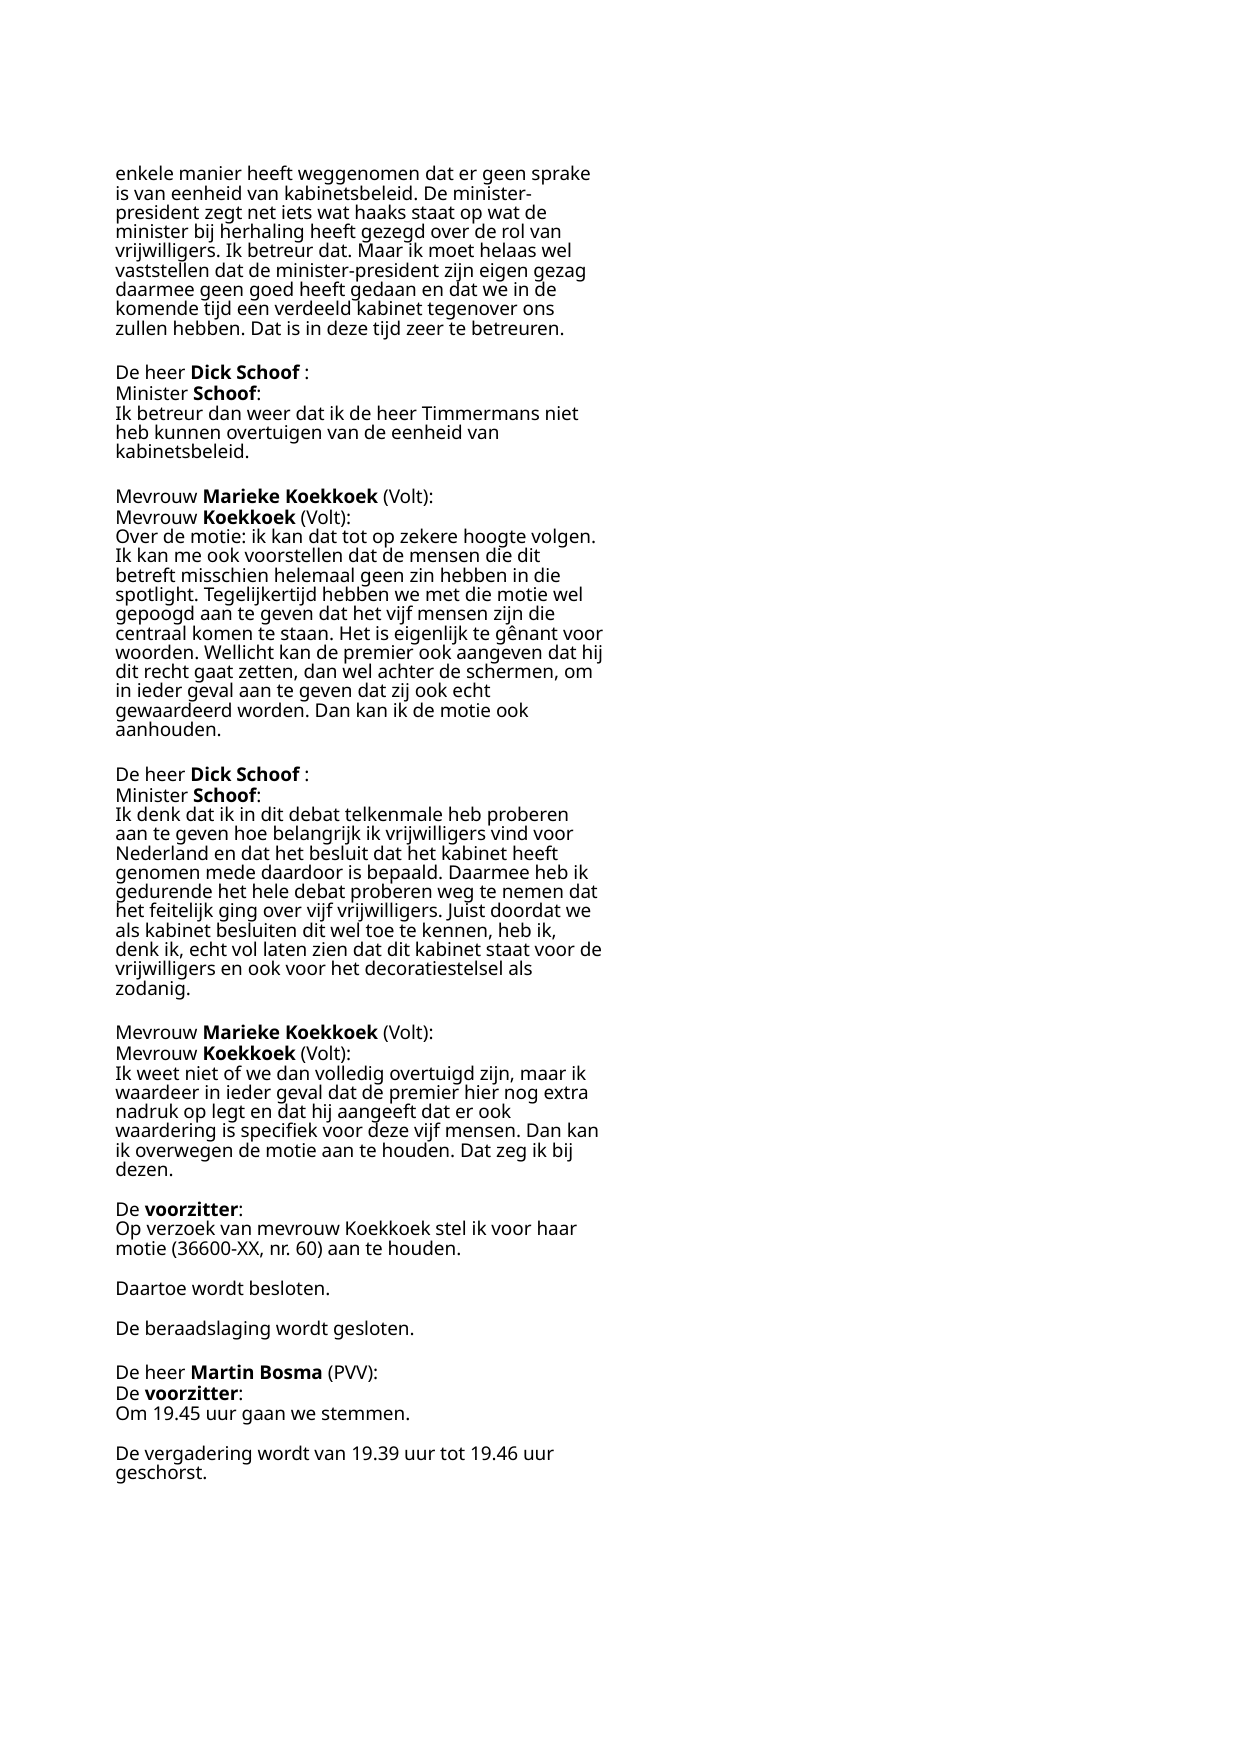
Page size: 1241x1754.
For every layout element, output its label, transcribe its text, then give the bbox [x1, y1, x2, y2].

text Mevrouw Marieke Koekkoek (Volt): [115, 483, 605, 509]
text enkele manier heeft weggenomen dat er geen sprake is van eenheid van kabinetsbeleid. De minister-president zegt net iets wat haaks staat op wat de minister bij herhaling heeft gezegd over de rol van vrijwilligers. Ik betreur dat. Maar ik moet helaas wel vaststellen dat de minister-president zijn eigen gezag daarmee geen goed heeft gedaan en dat we in de komende tijd een verdeeld kabinet tegenover ons zullen hebben. Dat is in deze tijd zeer te betreuren. [115, 165, 605, 339]
text De beraadslaging wordt gesloten. [115, 1319, 605, 1339]
text Om 19.45 uur gaan we stemmen. [115, 1404, 605, 1424]
text Ik betreur dan weer dat ik de heer Timmermans niet heb kunnen overtuigen van de eenheid van kabinetsbeleid. [115, 404, 605, 462]
text De heer Dick Schoof : [115, 359, 605, 385]
text Mevrouw Koekkoek (Volt): [115, 509, 605, 528]
text De vergadering wordt van 19.39 uur tot 19.46 uur geschorst. [115, 1445, 605, 1483]
text Mevrouw Marieke Koekkoek (Volt): [115, 1019, 605, 1045]
text Op verzoek van mevrouw Koekkoek stel ik voor haar motie (36600-XX, nr. 60) aan te houden. [115, 1220, 605, 1259]
text Mevrouw Koekkoek (Volt): [115, 1045, 605, 1064]
text De voorzitter: [115, 1201, 605, 1220]
text Over de motie: ik kan dat tot op zekere hoogte volgen. Ik kan me ook voorstellen dat de mensen die dit betreft misschien helemaal geen zin hebben in die spotlight. Tegelijkertijd hebben we met die motie wel gepoogd aan te geven dat het vijf mensen zijn die centraal komen te staan. Het is eigenlijk te gênant voor woorden. Wellicht kan de premier ook aangeven dat hij dit recht gaat zetten, dan wel achter de schermen, om in ieder geval aan te geven dat zij ook echt gewaardeerd worden. Dan kan ik de motie ook aanhouden. [115, 528, 605, 740]
text De heer Martin Bosma (PVV): [115, 1359, 605, 1385]
text Daartoe wordt besloten. [115, 1279, 605, 1299]
text Ik weet niet of we dan volledig overtuigd zijn, maar ik waardeer in ieder geval dat de premier hier nog extra nadruk op legt en dat hij aangeeft dat er ook waardering is specifiek voor deze vijf mensen. Dan kan ik overwegen de motie aan te houden. Dat zeg ik bij dezen. [115, 1064, 605, 1180]
text De heer Dick Schoof : [115, 761, 605, 787]
text Ik denk dat ik in dit debat telkenmale heb proberen aan te geven hoe belangrijk ik vrijwilligers vind voor Nederland en dat het besluit dat het kabinet heeft genomen mede daardoor is bepaald. Daarmee heb ik gedurende het hele debat proberen weg te nemen dat het feitelijk ging over vijf vrijwilligers. Juist doordat we als kabinet besluiten dit wel toe te kennen, heb ik, denk ik, echt vol laten zien dat dit kabinet staat voor de vrijwilligers en ook voor het decoratiestelsel als zodanig. [115, 806, 605, 999]
text Minister Schoof: [115, 787, 605, 806]
text Minister Schoof: [115, 385, 605, 404]
text De voorzitter: [115, 1385, 605, 1404]
